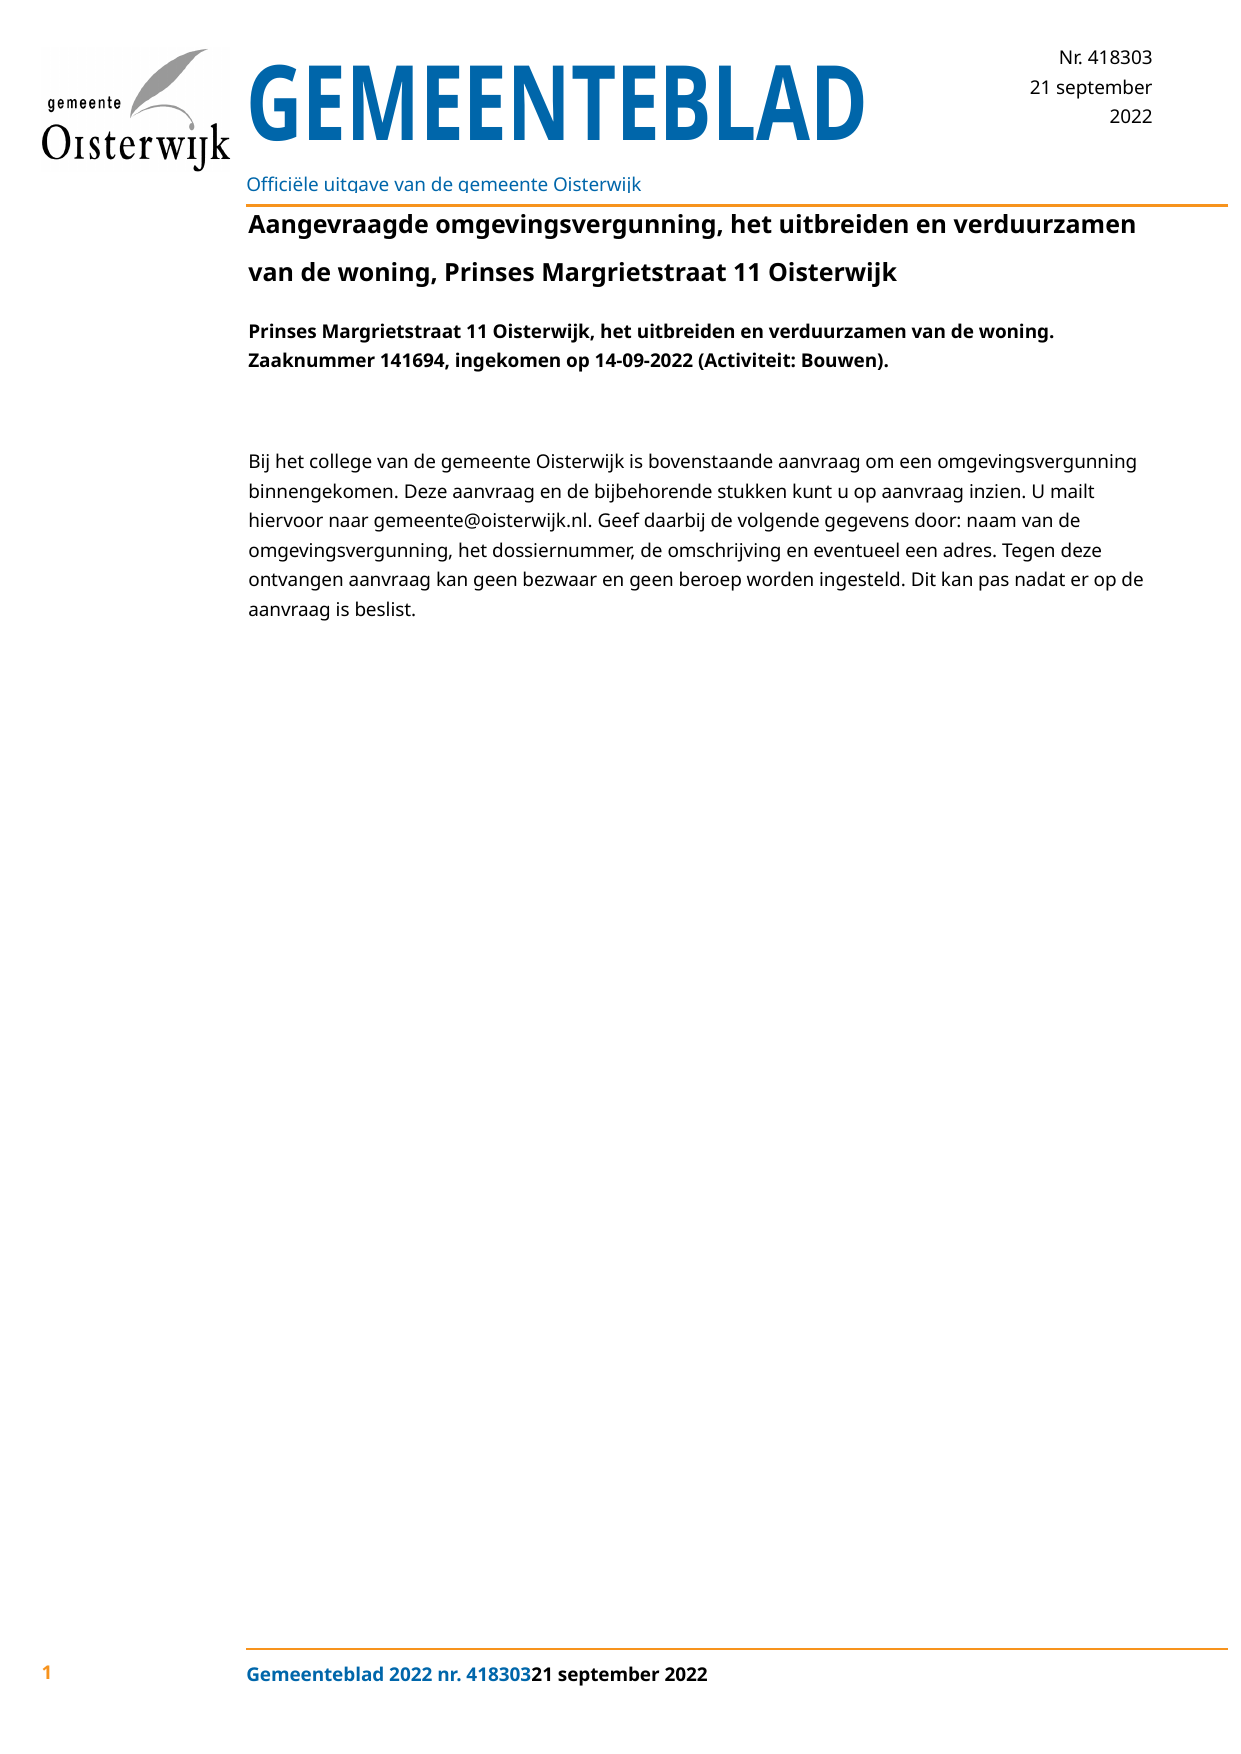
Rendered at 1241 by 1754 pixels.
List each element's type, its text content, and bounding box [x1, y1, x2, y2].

text Bij het college van de gemeente Oisterwijk is bovenstaande aanvraag om een omgevingsvergunning binnengekomen. Deze aanvraag en de bijbehorende stukken kunt u op aanvraag inzien. U mailt hiervoor naar gemeente@oisterwijk.nl. Geef daarbij de volgende gegevens door: naam van de omgevingsvergunning, het dossiernummer, de omschrijving en eventueel een adres. Tegen deze ontvangen aanvraag kan geen bezwaar en geen beroep worden ingesteld. Dit kan pas nadat er op de aanvraag is beslist. [248, 448, 1152, 622]
text Prinses Margrietstraat 11 Oisterwijk, het uitbreiden en verduurzamen van de woning. Zaaknummer 141694, ingekomen op 14-09-2022 (Activiteit: Bouwen). [248, 318, 1152, 373]
text Aangevraagde omgevingsvergunning, het uitbreiden en verduurzamen van de woning, Prinses Margrietstraat 11 Oisterwijk [248, 207, 1152, 288]
picture [41, 47, 231, 172]
